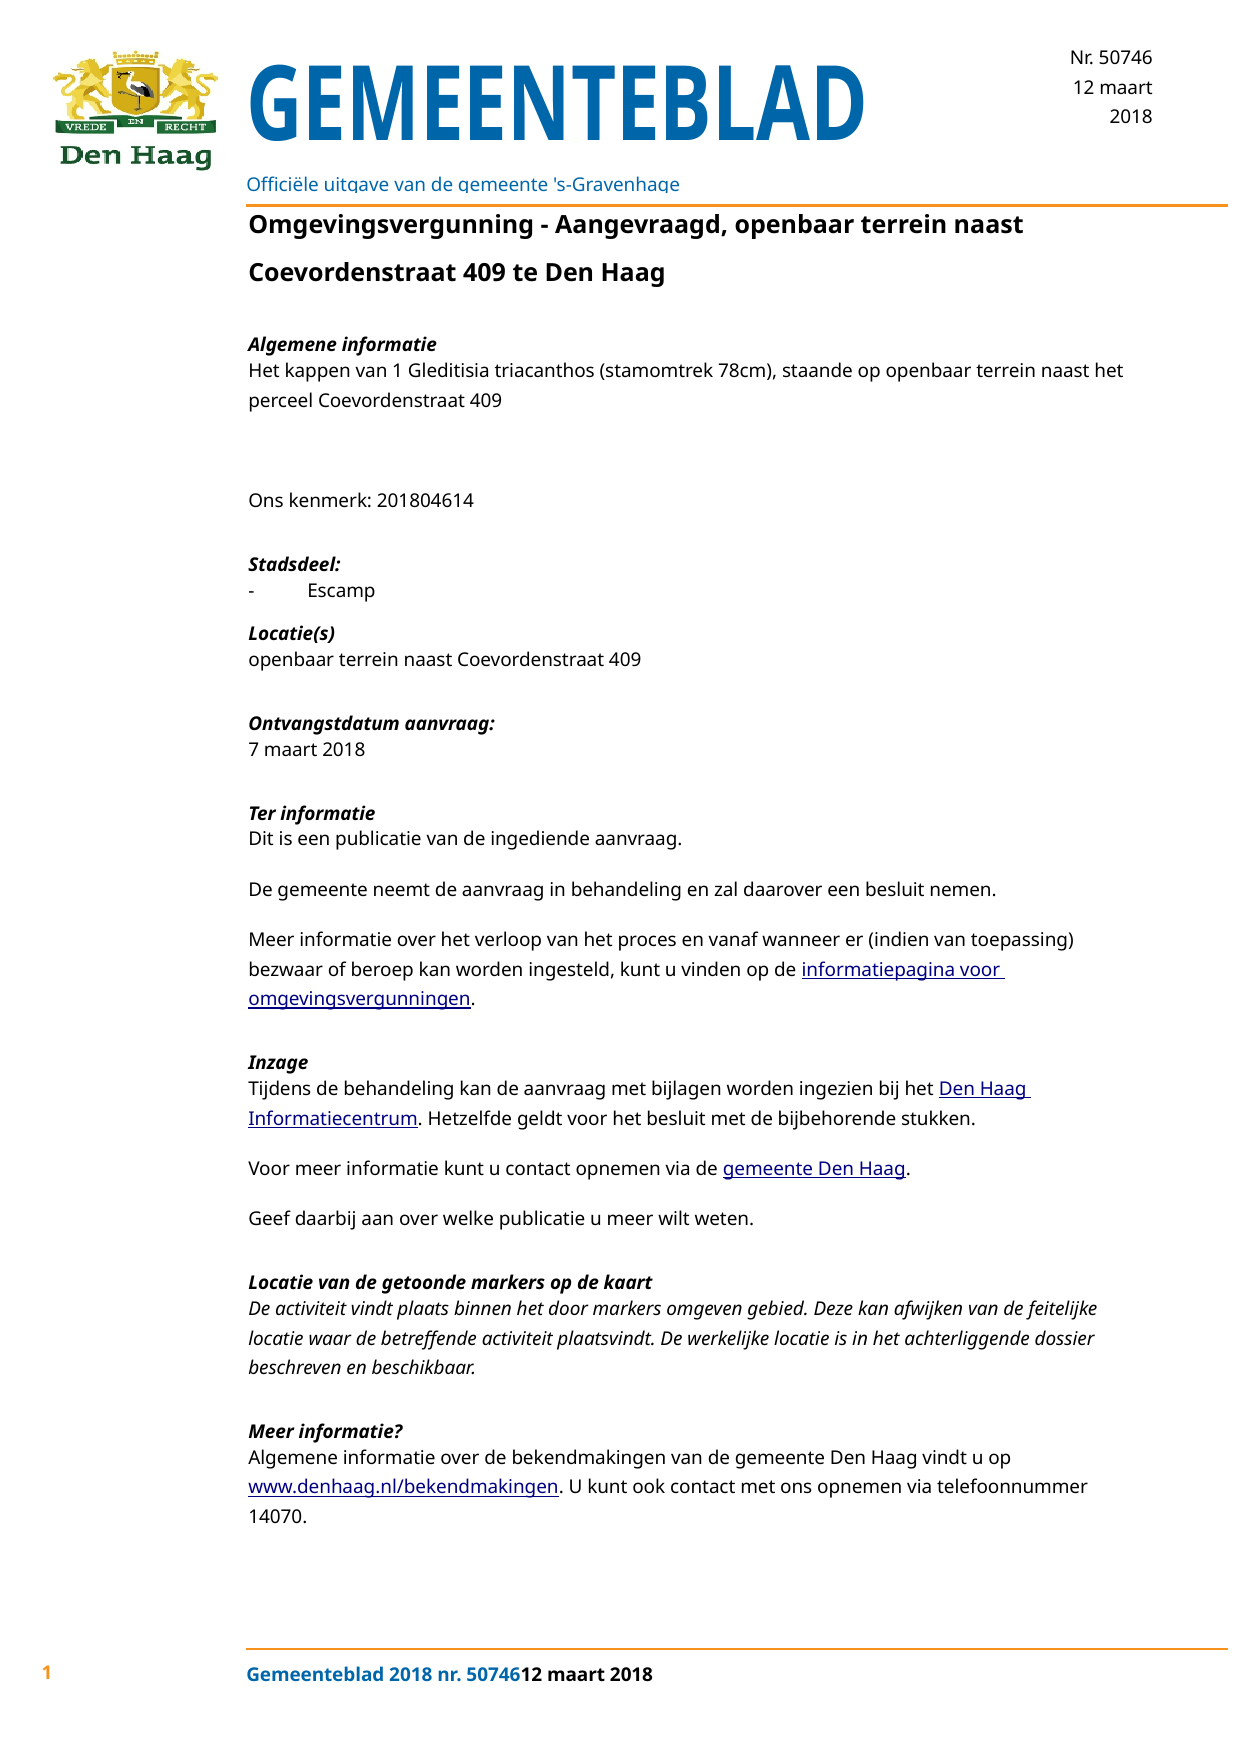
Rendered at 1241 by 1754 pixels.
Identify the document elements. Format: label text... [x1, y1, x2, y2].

text Inzage [248, 1049, 1152, 1075]
text Stadsdeel: [248, 552, 1152, 577]
text Algemene informatie over de bekendmakingen van de gemeente Den Haag vindt u op www.denhaag.nl/bekendmakingen. U kunt ook contact met ons opnemen via telefoonnummer 14070. [248, 1444, 1152, 1529]
text 7 maart 2018 [248, 736, 1152, 762]
text Ons kenmerk: 201804614 [248, 488, 1152, 513]
text Algemene informatie [248, 331, 1152, 357]
text Voor meer informatie kunt u contact opnemen via de gemeente Den Haag. [248, 1155, 1152, 1181]
text Geef daarbij aan over welke publicatie u meer wilt weten. [248, 1206, 1152, 1231]
text Meer informatie over het verloop van het proces en vanaf wanneer er (indien van toepassing) bezwaar of beroep kan worden ingesteld, kunt u vinden op de informatiepagina voor omgevingsvergunningen. [248, 926, 1152, 1011]
text Tijdens de behandeling kan de aanvraag met bijlagen worden ingezien bij het Den Haag Informatiecentrum. Hetzelfde geldt voor het besluit met de bijbehorende stukken. [248, 1075, 1152, 1131]
text Het kappen van 1 Gleditisia triacanthos (stamomtrek 78cm), staande op openbaar terrein naast het perceel Coevordenstraat 409 [248, 357, 1152, 412]
text Ontvangstdatum aanvraag: [248, 710, 1152, 736]
text De gemeente neemt de aanvraag in behandeling en zal daarover een besluit nemen. [248, 876, 1152, 902]
text openbaar terrein naast Coevordenstraat 409 [248, 646, 1152, 672]
text Locatie van de getoonde markers op de kaart [248, 1269, 1152, 1295]
text Meer informatie? [248, 1418, 1152, 1444]
text Locatie(s) [248, 620, 1152, 646]
text Dit is een publicatie van de ingediende aanvraag. [248, 826, 1152, 851]
list Escamp [248, 577, 1152, 603]
text De activiteit vindt plaats binnen het door markers omgeven gebied. Deze kan afwijken van de feitelijke locatie waar de betreffende activiteit plaatsvindt. De werkelijke locatie is in het achterliggende dossier beschreven en beschikbaar. [248, 1295, 1152, 1380]
text Omgevingsvergunning - Aangevraagd, openbaar terrein naast Coevordenstraat 409 te Den Haag [248, 207, 1152, 288]
text Ter informatie [248, 800, 1152, 826]
picture [41, 47, 231, 172]
